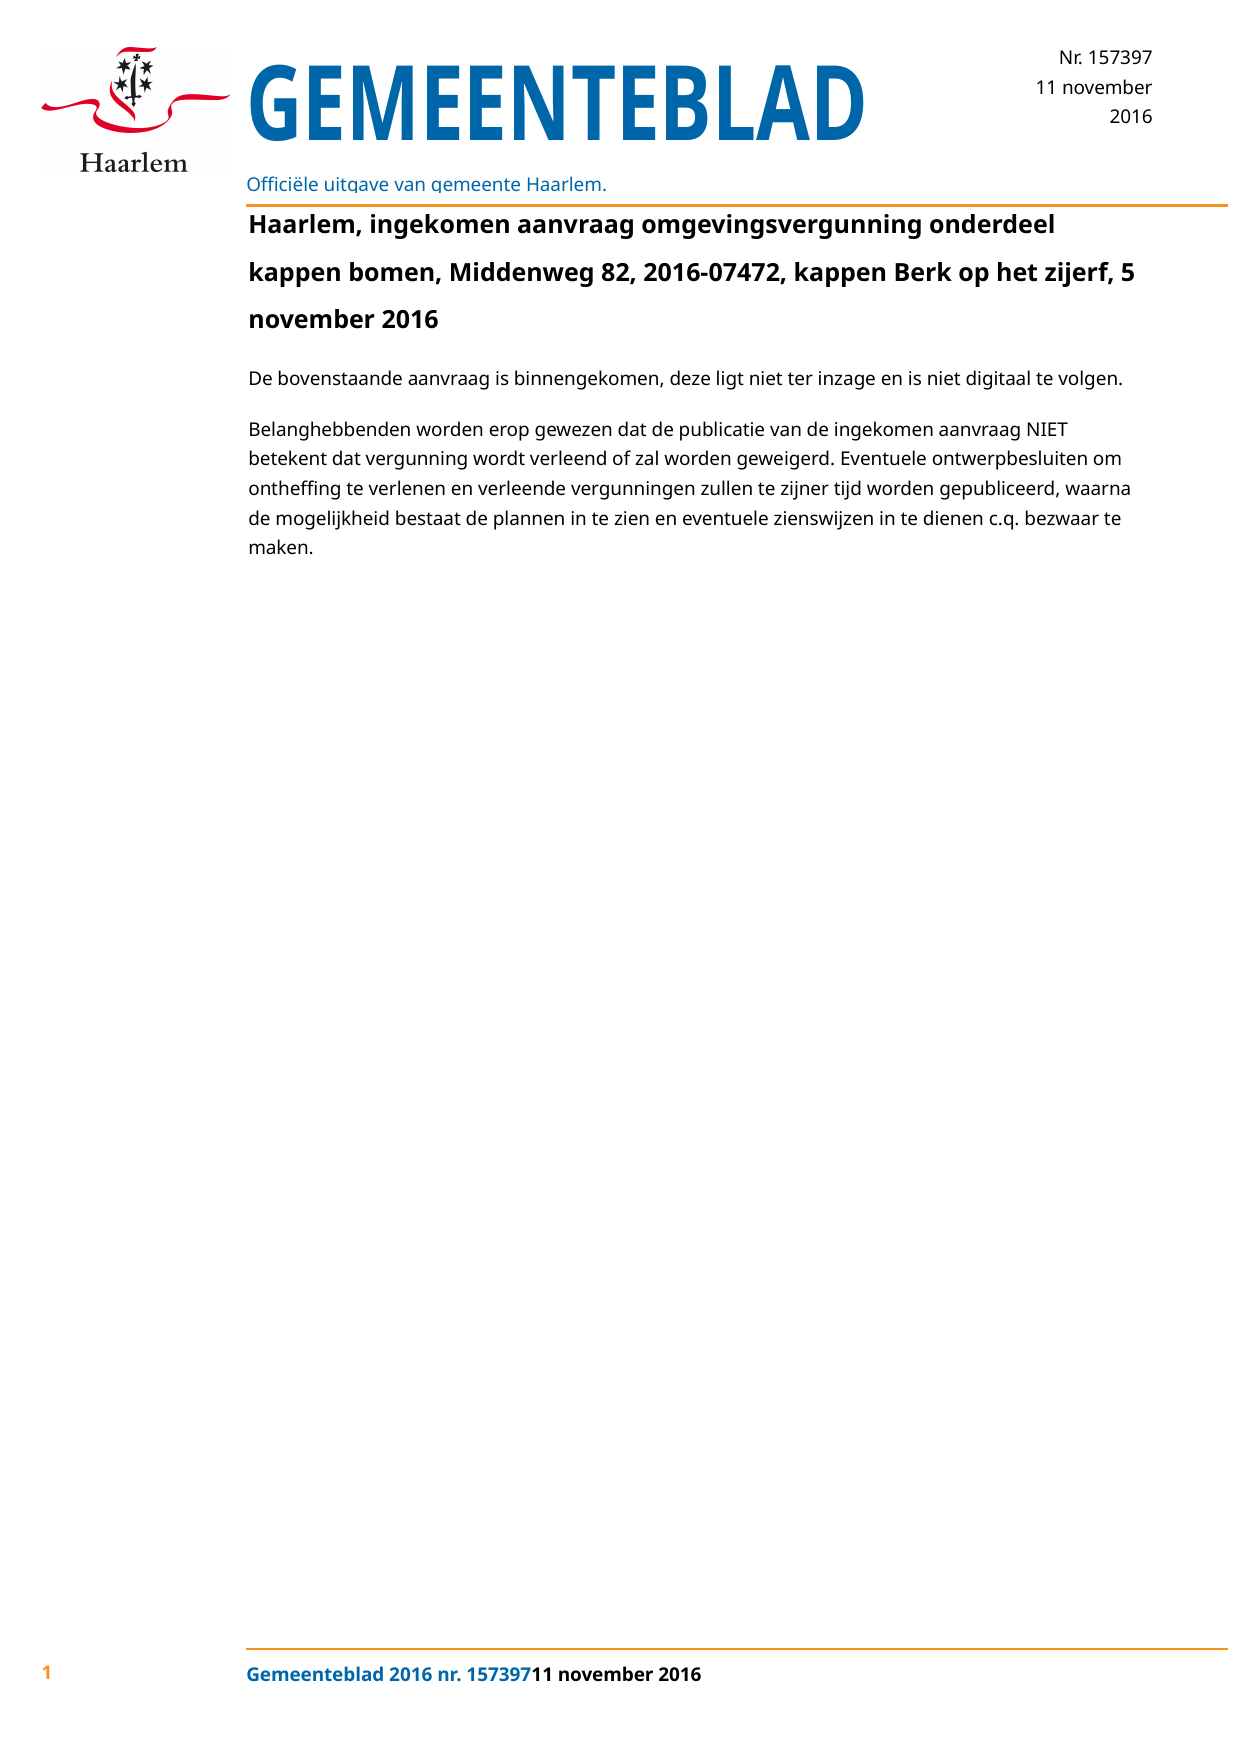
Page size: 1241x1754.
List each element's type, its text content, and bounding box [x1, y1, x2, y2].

text Belanghebbenden worden erop gewezen dat de publicatie van de ingekomen aanvraag NIET betekent dat vergunning wordt verleend of zal worden geweigerd. Eventuele ontwerpbesluiten om ontheffing te verlenen en verleende vergunningen zullen te zijner tijd worden gepubliceerd, waarna de mogelijkheid bestaat de plannen in te zien en eventuele zienswijzen in te dienen c.q. bezwaar te maken. [248, 416, 1152, 560]
text De bovenstaande aanvraag is binnengekomen, deze ligt niet ter inzage en is niet digitaal te volgen. [248, 366, 1152, 391]
text Haarlem, ingekomen aanvraag omgevingsvergunning onderdeel kappen bomen, Middenweg 82, 2016-07472, kappen Berk op het zijerf, 5 november 2016 [248, 207, 1152, 336]
picture [41, 47, 231, 172]
